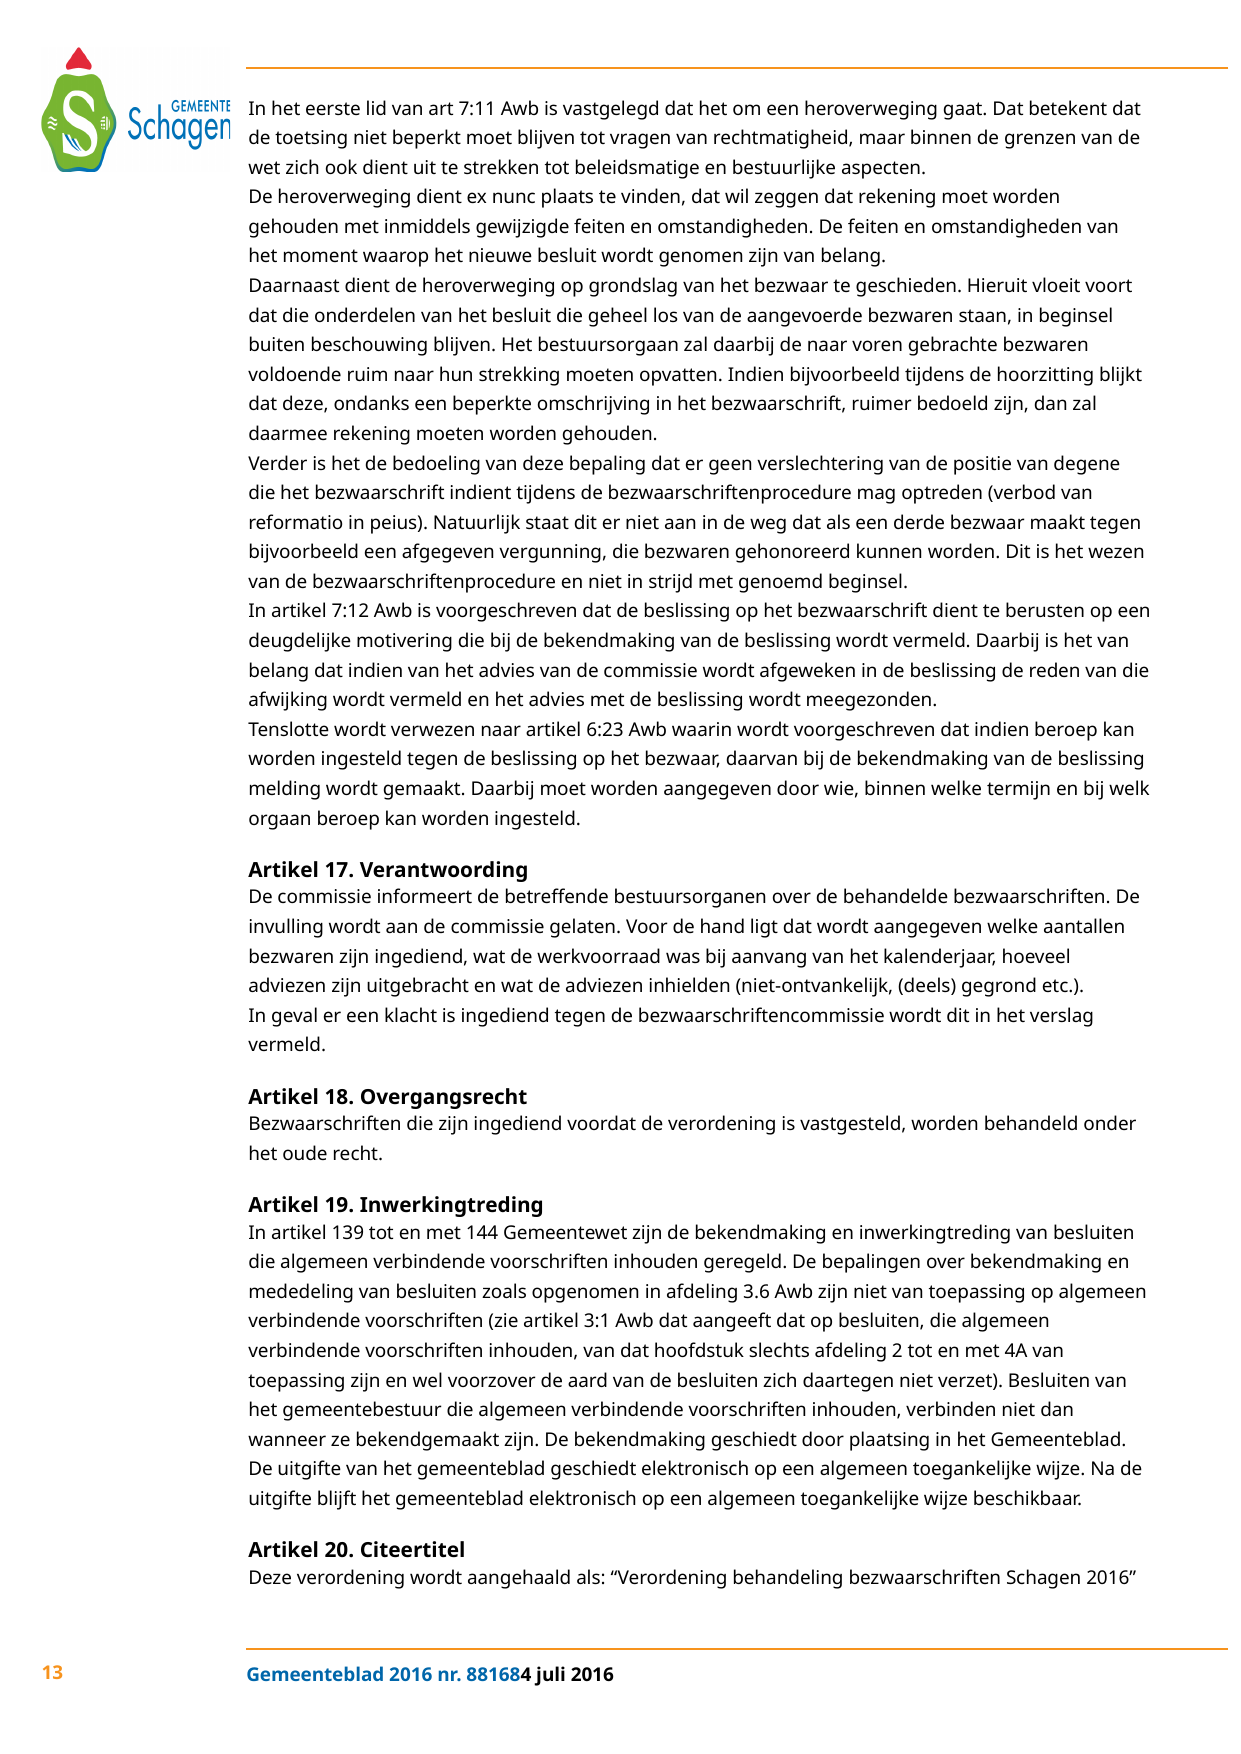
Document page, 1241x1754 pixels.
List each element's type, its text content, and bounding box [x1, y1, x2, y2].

text In artikel 7:12 Awb is voorgeschreven dat de beslissing op het bezwaarschrift dient te berusten op een deugdelijke motivering die bij de bekendmaking van de beslissing wordt vermeld. Daarbij is het van belang dat indien van het advies van de commissie wordt afgeweken in de beslissing de reden van die afwijking wordt vermeld en het advies met de beslissing wordt meegezonden. [248, 598, 1152, 712]
text Deze verordening wordt aangehaald als: “Verordening behandeling bezwaarschriften Schagen 2016” [248, 1564, 1152, 1590]
text In artikel 139 tot en met 144 Gemeentewet zijn de bekendmaking en inwerkingtreding van besluiten die algemeen verbindende voorschriften inhouden geregeld. De bepalingen over bekendmaking en mededeling van besluiten zoals opgenomen in afdeling 3.6 Awb zijn niet van toepassing op algemeen verbindende voorschriften (zie artikel 3:1 Awb dat aangeeft dat op besluiten, die algemeen verbindende voorschriften inhouden, van dat hoofdstuk slechts afdeling 2 tot en met 4A van toepassing zijn en wel voorzover de aard van de besluiten zich daartegen niet verzet). Besluiten van het gemeentebestuur die algemeen verbindende voorschriften inhouden, verbinden niet dan wanneer ze bekendgemaakt zijn. De bekendmaking geschiedt door plaatsing in het Gemeenteblad. De uitgifte van het gemeenteblad geschiedt elektronisch op een algemeen toegankelijke wijze. Na de uitgifte blijft het gemeenteblad elektronisch op een algemeen toegankelijke wijze beschikbaar. [248, 1219, 1152, 1511]
text De heroverweging dient ex nunc plaats te vinden, dat wil zeggen dat rekening moet worden gehouden met inmiddels gewijzigde feiten en omstandigheden. De feiten en omstandigheden van het moment waarop het nieuwe besluit wordt genomen zijn van belang. [248, 183, 1152, 268]
text In het eerste lid van art 7:11 Awb is vastgelegd dat het om een heroverweging gaat. Dat betekent dat de toetsing niet beperkt moet blijven tot vragen van rechtmatigheid, maar binnen de grenzen van de wet zich ook dient uit te strekken tot beleidsmatige en bestuurlijke aspecten. [248, 95, 1152, 180]
text Artikel 19. Inwerkingtreding [248, 1190, 1152, 1219]
text Artikel 17. Verantwoording [248, 855, 1152, 884]
text Tenslotte wordt verwezen naar artikel 6:23 Awb waarin wordt voorgeschreven dat indien beroep kan worden ingesteld tegen de beslissing op het bezwaar, daarvan bij de bekendmaking van de beslissing melding wordt gemaakt. Daarbij moet worden aangegeven door wie, binnen welke termijn en bij welk orgaan beroep kan worden ingesteld. [248, 716, 1152, 831]
text Artikel 20. Citeertitel [248, 1536, 1152, 1564]
text In geval er een klacht is ingediend tegen de bezwaarschriftencommissie wordt dit in het verslag vermeld. [248, 1002, 1152, 1057]
text Bezwaarschriften die zijn ingediend voordat de verordening is vastgesteld, worden behandeld onder het oude recht. [248, 1110, 1152, 1166]
text Verder is het de bedoeling van deze bepaling dat er geen verslechtering van de positie van degene die het bezwaarschrift indient tijdens de bezwaarschriftenprocedure mag optreden (verbod van reformatio in peius). Natuurlijk staat dit er niet aan in de weg dat als een derde bezwaar maakt tegen bijvoorbeeld een afgegeven vergunning, die bezwaren gehonoreerd kunnen worden. Dit is het wezen van de bezwaarschriftenprocedure en niet in strijd met genoemd beginsel. [248, 450, 1152, 594]
text De commissie informeert de betreffende bestuursorganen over de behandelde bezwaarschriften. De invulling wordt aan de commissie gelaten. Voor de hand ligt dat wordt aangegeven welke aantallen bezwaren zijn ingediend, wat de werkvoorraad was bij aanvang van het kalenderjaar, hoeveel adviezen zijn uitgebracht en wat de adviezen inhielden (niet-ontvankelijk, (deels) gegrond etc.). [248, 884, 1152, 998]
text Daarnaast dient de heroverweging op grondslag van het bezwaar te geschieden. Hieruit vloeit voort dat die onderdelen van het besluit die geheel los van de aangevoerde bezwaren staan, in beginsel buiten beschouwing blijven. Het bestuursorgaan zal daarbij de naar voren gebrachte bezwaren voldoende ruim naar hun strekking moeten opvatten. Indien bijvoorbeeld tijdens de hoorzitting blijkt dat deze, ondanks een beperkte omschrijving in het bezwaarschrift, ruimer bedoeld zijn, dan zal daarmee rekening moeten worden gehouden. [248, 272, 1152, 446]
text Artikel 18. Overgangsrecht [248, 1082, 1152, 1110]
picture [41, 47, 231, 172]
